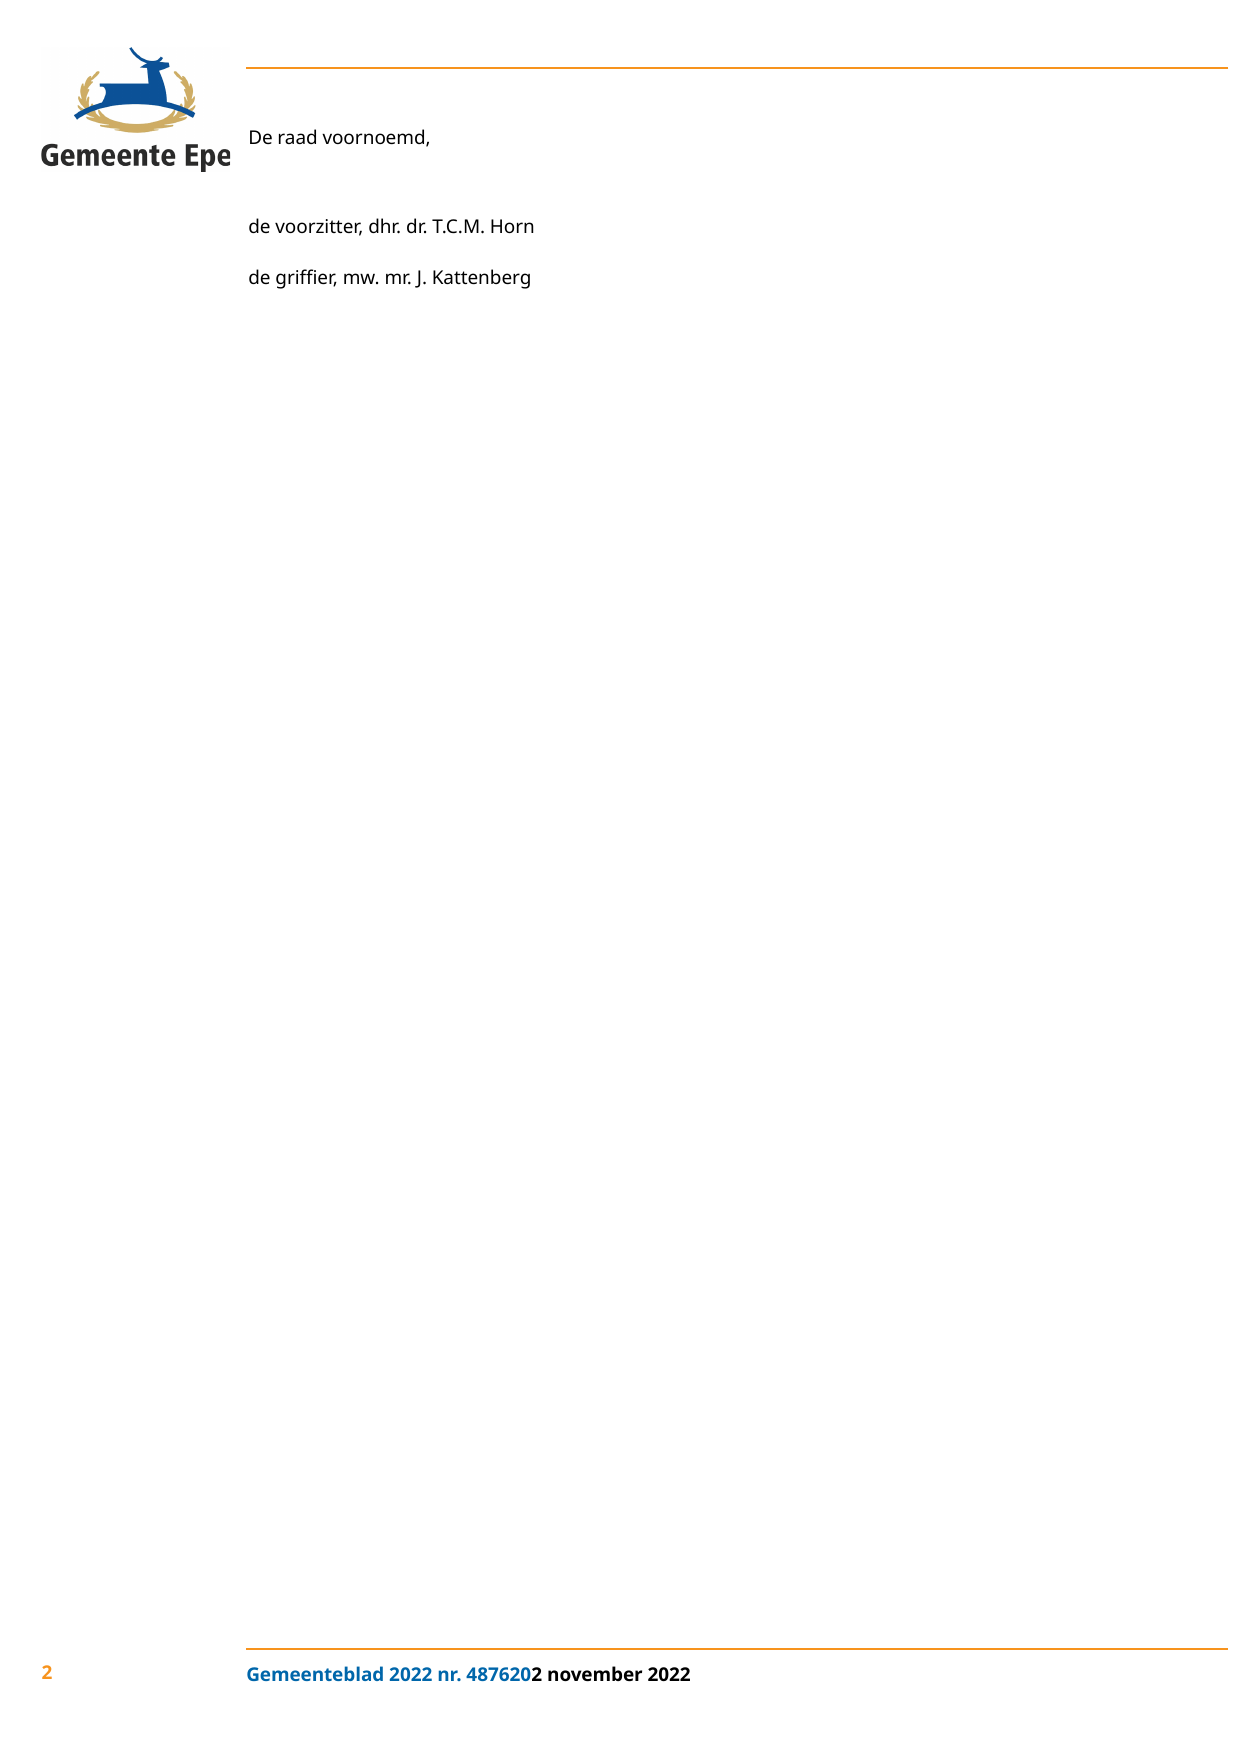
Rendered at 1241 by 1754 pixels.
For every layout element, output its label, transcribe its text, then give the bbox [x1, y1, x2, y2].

text De raad voornoemd, [248, 124, 1152, 150]
text de griffier, mw. mr. J. Kattenberg [248, 264, 1152, 290]
picture [41, 47, 231, 172]
text de voorzitter, dhr. dr. T.C.M. Horn [248, 213, 1152, 239]
